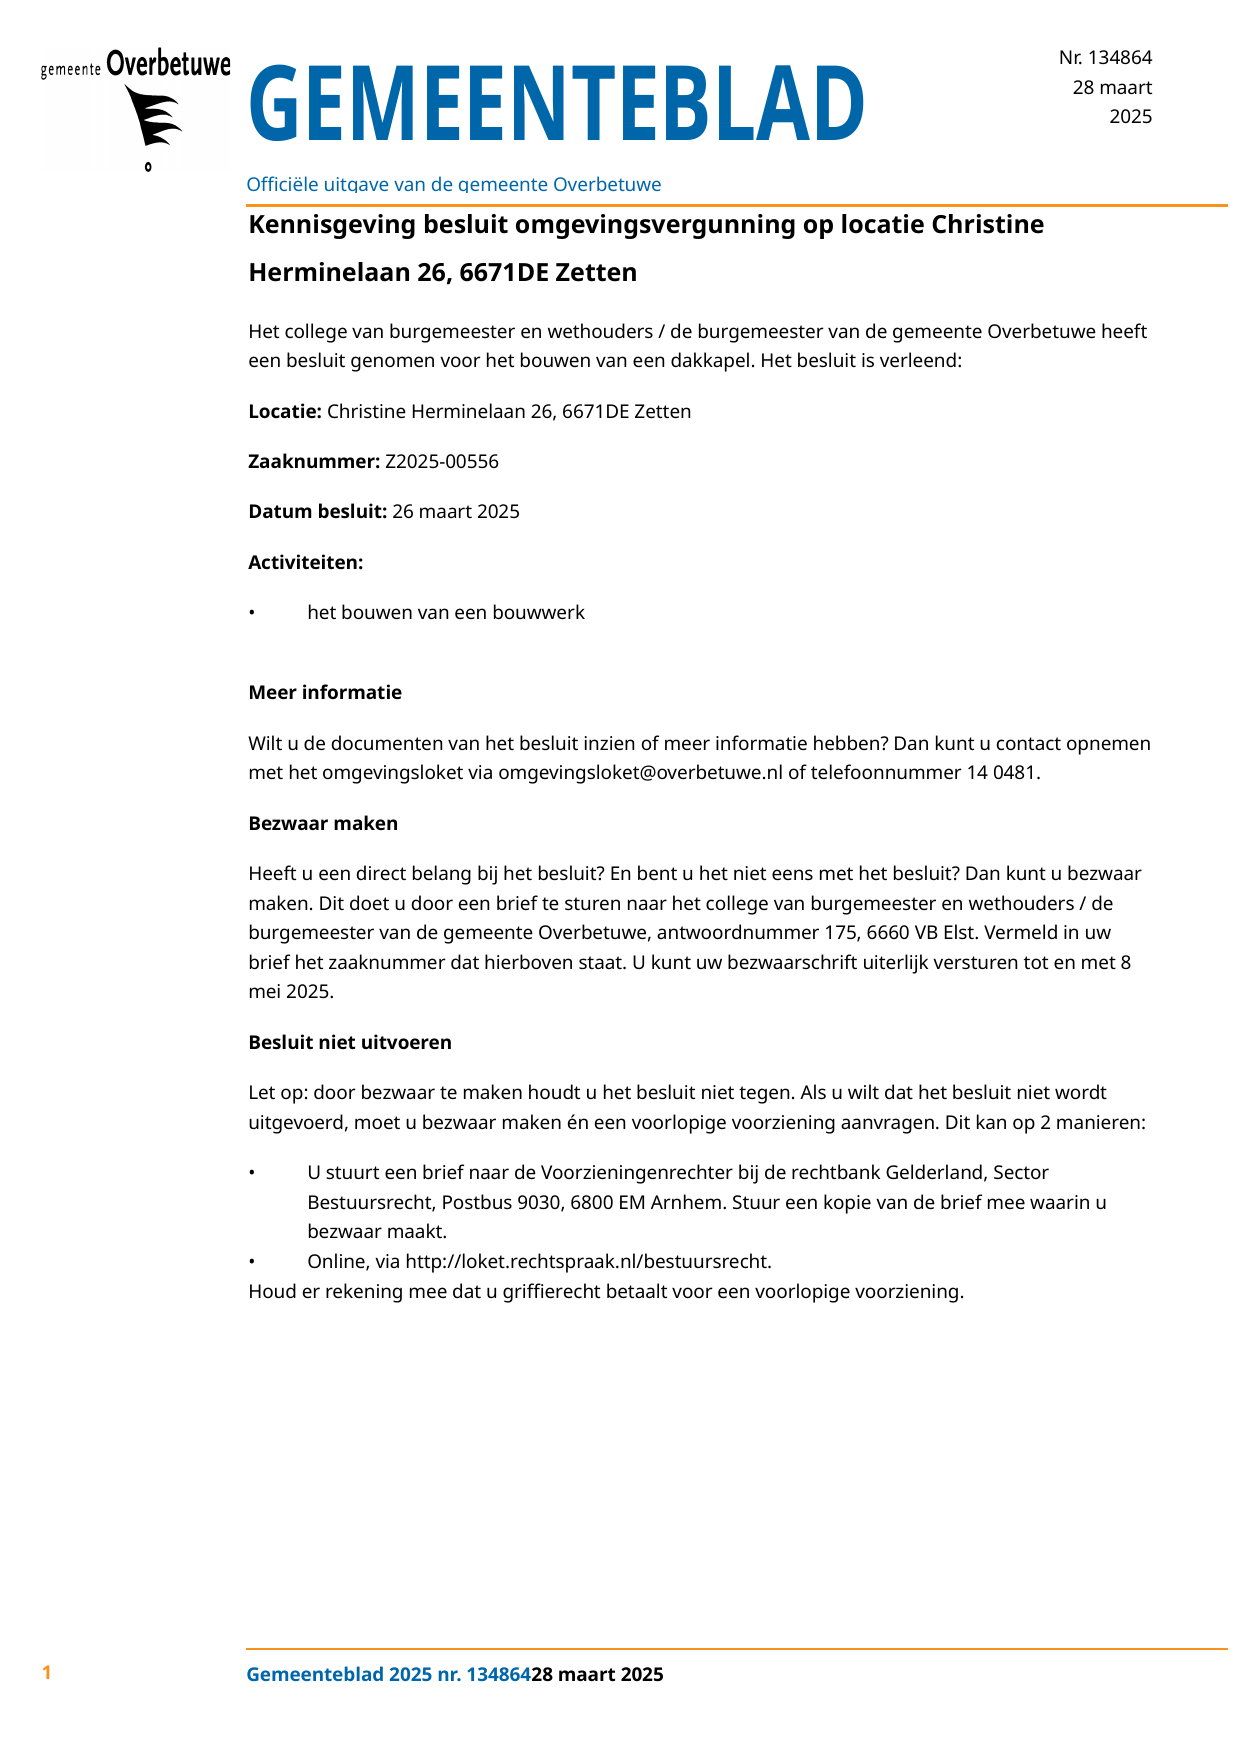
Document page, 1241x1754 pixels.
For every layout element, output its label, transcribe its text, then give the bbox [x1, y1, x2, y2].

list het bouwen van een bouwwerk [248, 599, 1152, 625]
text Datum besluit: 26 maart 2025 [248, 499, 1152, 524]
text Bezwaar maken [248, 810, 1152, 836]
text Zaaknummer: Z2025-00556 [248, 448, 1152, 474]
picture [41, 47, 231, 172]
text Locatie: Christine Herminelaan 26, 6671DE Zetten [248, 398, 1152, 424]
text Kennisgeving besluit omgevingsvergunning op locatie Christine Herminelaan 26, 6671DE Zetten [248, 207, 1152, 288]
text Activiteiten: [248, 549, 1152, 575]
text Let op: door bezwaar te maken houdt u het besluit niet tegen. Als u wilt dat het besluit niet wordt uitgevoerd, moet u bezwaar maken én een voorlopige voorziening aanvragen. Dit kan op 2 manieren: [248, 1079, 1152, 1135]
list U stuurt een brief naar de Voorzieningenrechter bij de rechtbank Gelderland, Sector Bestuursrecht, Postbus 9030, 6800 EM Arnhem. Stuur een kopie van de brief mee waarin u bezwaar maakt. [248, 1159, 1152, 1244]
text Het college van burgemeester en wethouders / de burgemeester van de gemeente Overbetuwe heeft een besluit genomen voor het bouwen van een dakkapel. Het besluit is verleend: [248, 318, 1152, 373]
text Besluit niet uitvoeren [248, 1029, 1152, 1055]
list Online, via http://loket.rechtspraak.nl/bestuursrecht. [248, 1248, 1152, 1274]
text Wilt u de documenten van het besluit inzien of meer informatie hebben? Dan kunt u contact opnemen met het omgevingsloket via omgevingsloket@overbetuwe.nl of telefoonnummer 14 0481. [248, 730, 1152, 785]
text Houd er rekening mee dat u griffierecht betaalt voor een voorlopige voorziening. [248, 1278, 1152, 1304]
text Meer informatie [248, 679, 1152, 705]
text Heeft u een direct belang bij het besluit? En bent u het niet eens met het besluit? Dan kunt u bezwaar maken. Dit doet u door een brief te sturen naar het college van burgemeester en wethouders / de burgemeester van de gemeente Overbetuwe, antwoordnummer 175, 6660 VB Elst. Vermeld in uw brief het zaaknummer dat hierboven staat. U kunt uw bezwaarschrift uiterlijk versturen tot en met 8 mei 2025. [248, 860, 1152, 1004]
